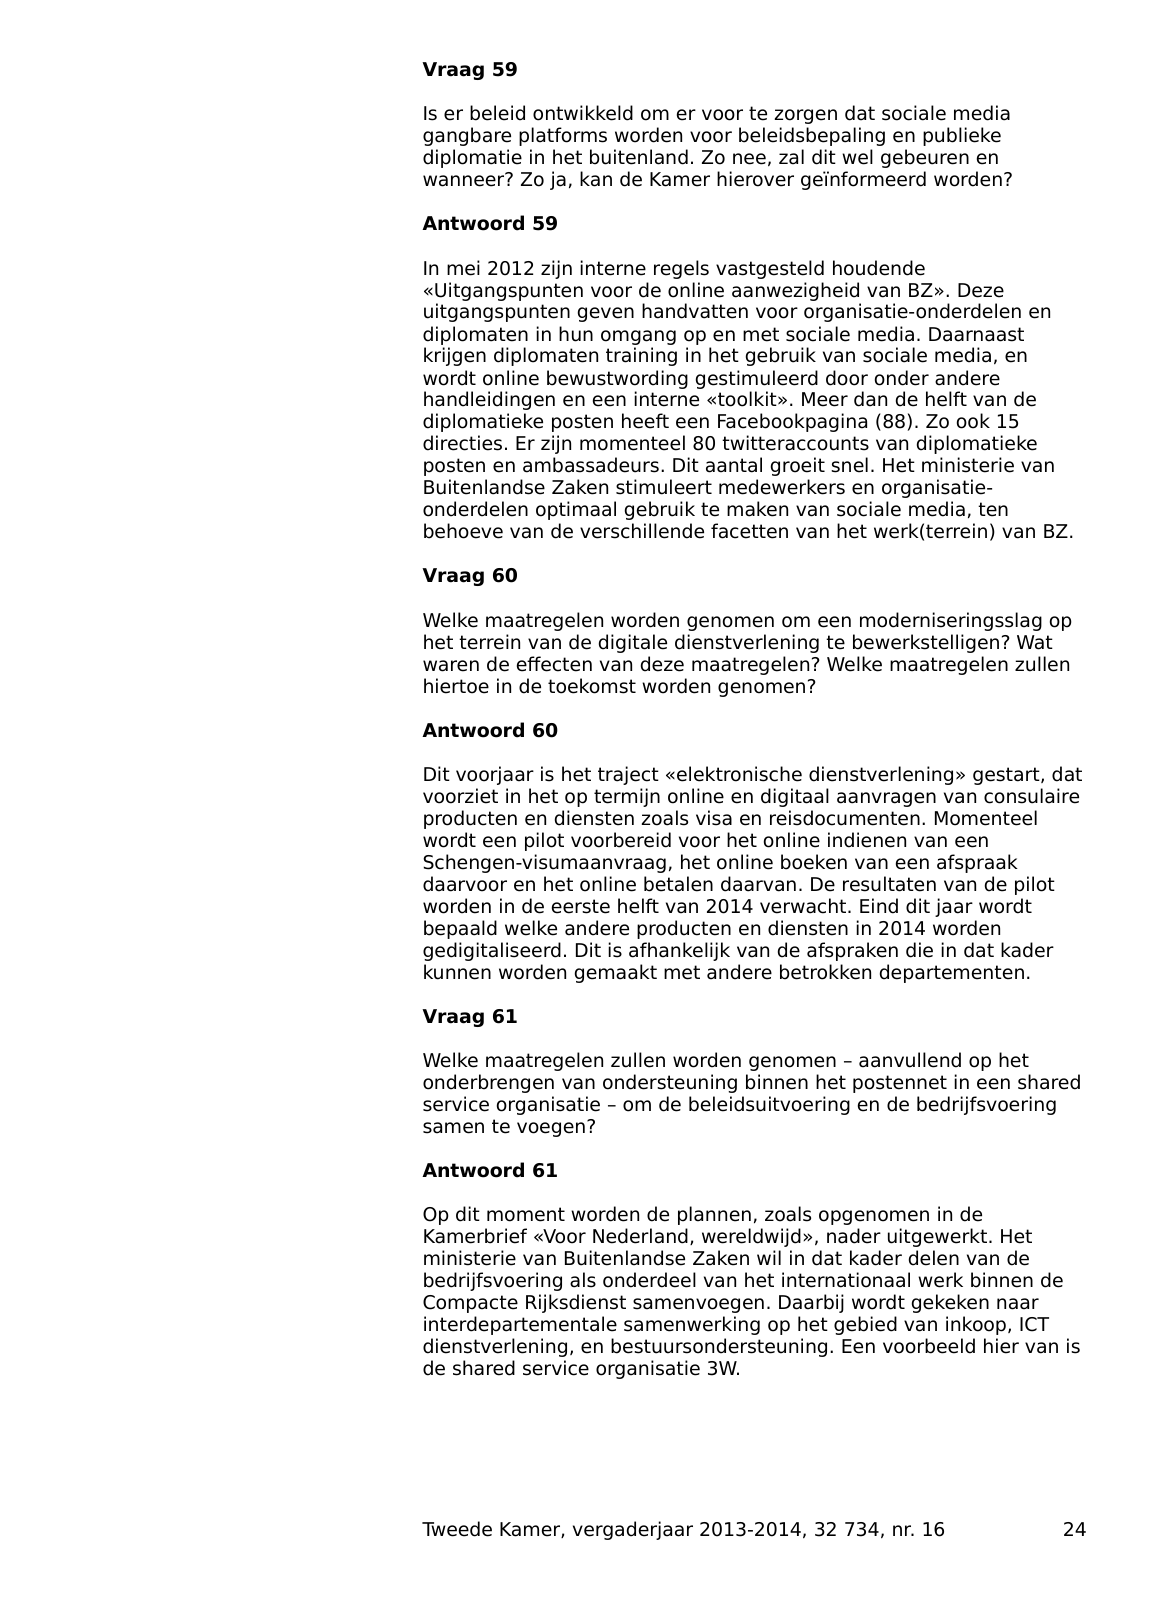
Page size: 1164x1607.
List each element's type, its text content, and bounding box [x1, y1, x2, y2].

text Dit voorjaar is het traject «elektronische dienstverlening» gestart, dat voorziet in het op termijn online en digitaal aanvragen van consulaire producten en diensten zoals visa en reisdocumenten. Momenteel wordt een pilot voorbereid voor het online indienen van een Schengen-visumaanvraag, het online boeken van een afspraak daarvoor en het online betalen daarvan. De resultaten van de pilot worden in de eerste helft van 2014 verwacht. Eind dit jaar wordt bepaald welke andere producten en diensten in 2014 worden gedigitaliseerd. Dit is afhankelijk van de afspraken die in dat kader kunnen worden gemaakt met andere betrokken departementen. [422, 764, 1087, 984]
text In mei 2012 zijn interne regels vastgesteld houdende «Uitgangspunten voor de online aanwezigheid van BZ». Deze uitgangspunten geven handvatten voor organisatie-onderdelen en diplomaten in hun omgang op en met sociale media. Daarnaast krijgen diplomaten training in het gebruik van sociale media, en wordt online bewustwording gestimuleerd door onder andere handleidingen en een interne «toolkit». Meer dan de helft van de diplomatieke posten heeft een Facebookpagina (88). Zo ook 15 directies. Er zijn momenteel 80 twitteraccounts van diplomatieke posten en ambassadeurs. Dit aantal groeit snel. Het ministerie van Buitenlandse Zaken stimuleert medewerkers en organisatie-onderdelen optimaal gebruik te maken van sociale media, ten behoeve van de verschillende facetten van het werk(terrein) van BZ. [422, 257, 1087, 543]
subtitle Vraag 59 [422, 59, 1087, 81]
text Welke maatregelen worden genomen om een moderniseringsslag op het terrein van de digitale dienstverlening te bewerkstelligen? Wat waren de effecten van deze maatregelen? Welke maatregelen zullen hiertoe in de toekomst worden genomen? [422, 609, 1087, 697]
text Welke maatregelen zullen worden genomen – aanvullend op het onderbrengen van ondersteuning binnen het postennet in een shared service organisatie – om de beleidsuitvoering en de bedrijfsvoering samen te voegen? [422, 1050, 1087, 1138]
subtitle Antwoord 59 [422, 213, 1087, 235]
subtitle Vraag 60 [422, 565, 1087, 587]
text Is er beleid ontwikkeld om er voor te zorgen dat sociale media gangbare platforms worden voor beleidsbepaling en publieke diplomatie in het buitenland. Zo nee, zal dit wel gebeuren en wanneer? Zo ja, kan de Kamer hierover geïnformeerd worden? [422, 103, 1087, 191]
subtitle Antwoord 61 [422, 1160, 1087, 1182]
text Op dit moment worden de plannen, zoals opgenomen in de Kamerbrief «Voor Nederland, wereldwijd», nader uitgewerkt. Het ministerie van Buitenlandse Zaken wil in dat kader delen van de bedrijfsvoering als onderdeel van het internationaal werk binnen de Compacte Rijksdienst samenvoegen. Daarbij wordt gekeken naar interdepartementale samenwerking op het gebied van inkoop, ICT dienstverlening, en bestuursondersteuning. Een voorbeeld hier van is de shared service organisatie 3W. [422, 1204, 1087, 1380]
subtitle Vraag 61 [422, 1006, 1087, 1028]
subtitle Antwoord 60 [422, 720, 1087, 742]
